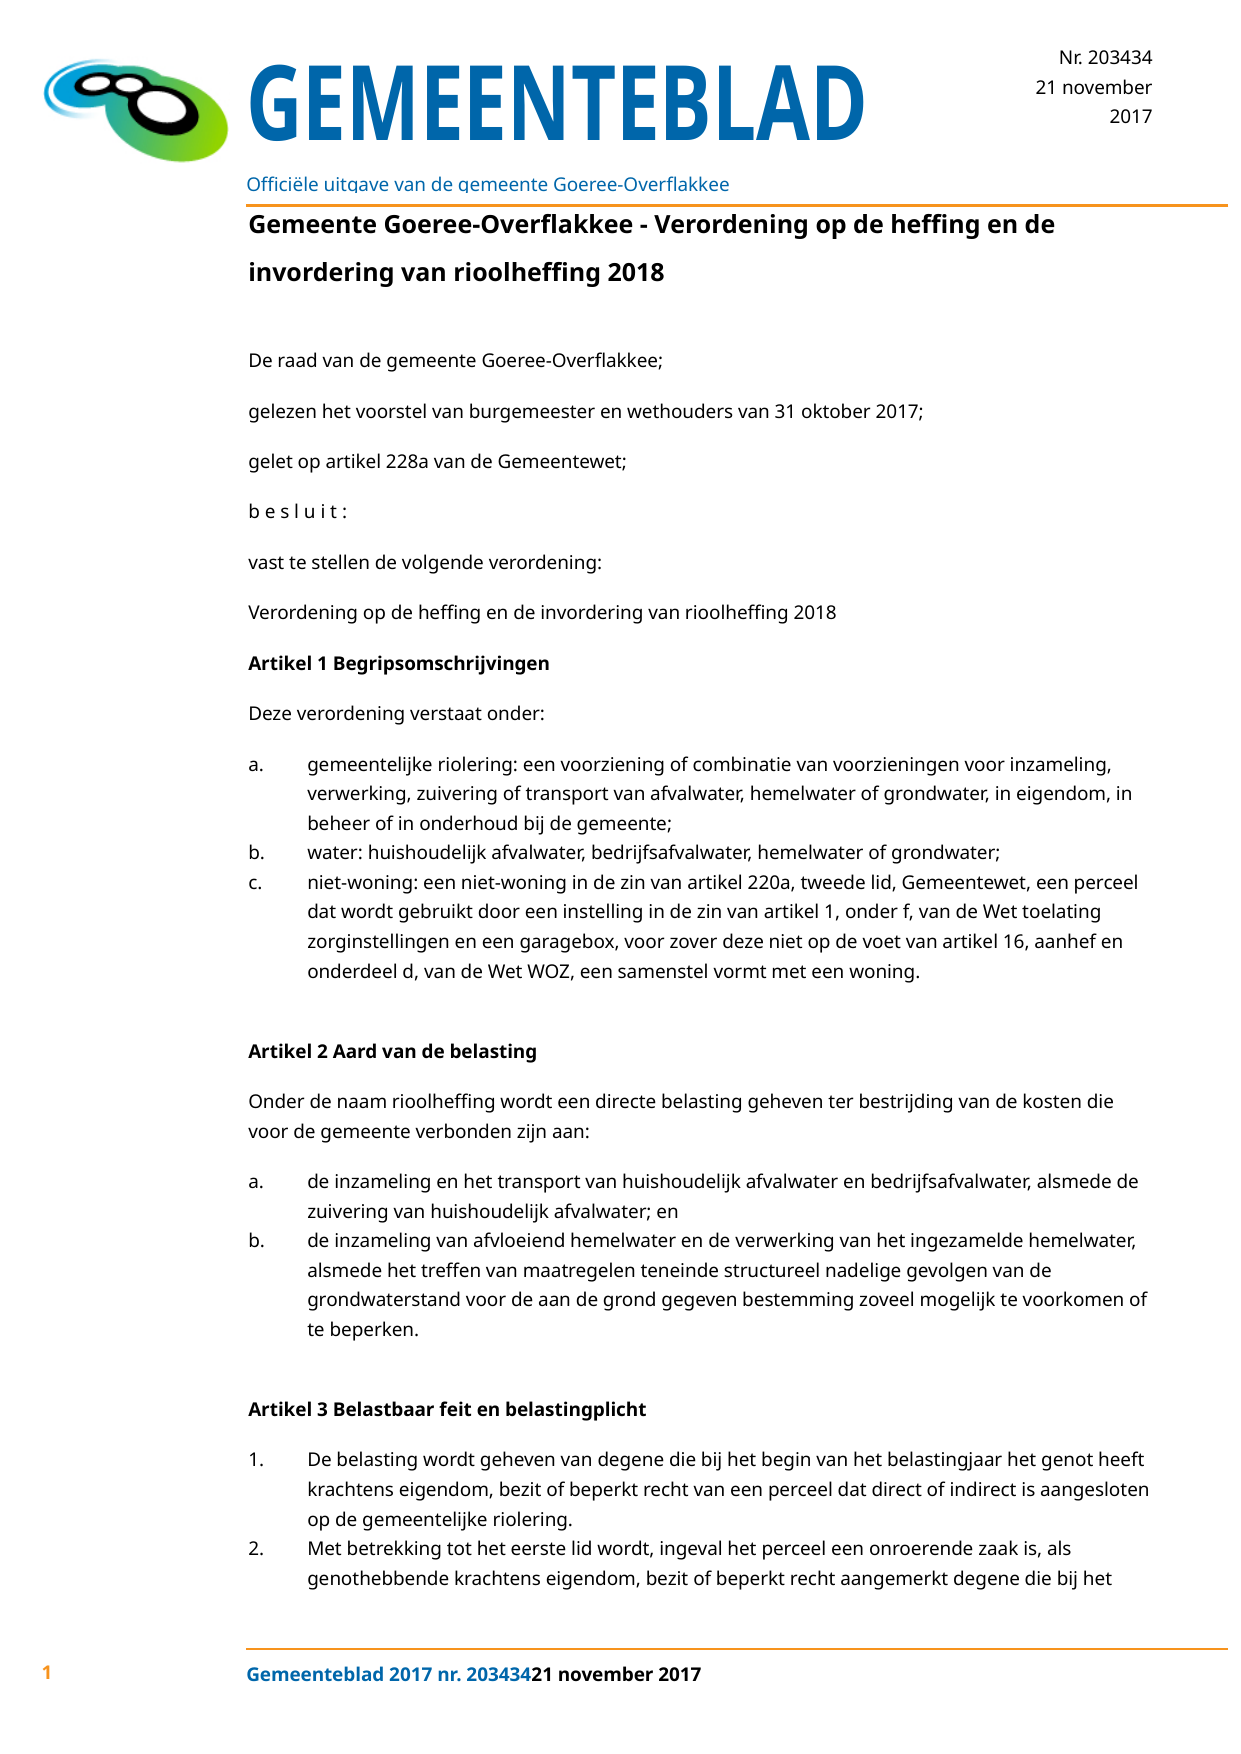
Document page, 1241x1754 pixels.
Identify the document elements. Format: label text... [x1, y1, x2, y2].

text Onder de naam rioolheffing wordt een directe belasting geheven ter bestrijding van de kosten die voor de gemeente verbonden zijn aan: [248, 1088, 1152, 1144]
text Verordening op de heffing en de invordering van rioolheffing 2018 [248, 599, 1152, 625]
text Artikel 3 Belastbaar feit en belastingplicht [248, 1396, 1152, 1422]
text Gemeente Goeree-Overflakkee - Verordening op de heffing en de invordering van rioolheffing 2018 [248, 207, 1152, 288]
text b e s l u i t : [248, 499, 1152, 524]
picture [41, 47, 231, 172]
list Met betrekking tot het eerste lid wordt, ingeval het perceel een onroerende zaak is, als genothebbende krachtens eigendom, bezit of beperkt recht aangemerkt degene die bij het [248, 1535, 1152, 1591]
list water: huishoudelijk afvalwater, bedrijfsafvalwater, hemelwater of grondwater; [248, 839, 1152, 865]
list niet-woning: een niet-woning in de zin van artikel 220a, tweede lid, Gemeentewet, een perceel dat wordt gebruikt door een instelling in de zin van artikel 1, onder f, van de Wet toelating zorginstellingen en een garagebox, voor zover deze niet op de voet van artikel 16, aanhef en onderdeel d, van de Wet WOZ, een samenstel vormt met een woning. [248, 869, 1152, 984]
list De belasting wordt geheven van degene die bij het begin van het belastingjaar het genot heeft krachtens eigendom, bezit of beperkt recht van een perceel dat direct of indirect is aangesloten op de gemeentelijke riolering. [248, 1447, 1152, 1532]
text gelezen het voorstel van burgemeester en wethouders van 31 oktober 2017; [248, 398, 1152, 424]
text vast te stellen de volgende verordening: [248, 549, 1152, 575]
list gemeentelijke riolering: een voorziening of combinatie van voorzieningen voor inzameling, verwerking, zuivering of transport van afvalwater, hemelwater of grondwater, in eigendom, in beheer of in onderhoud bij de gemeente; [248, 751, 1152, 836]
text Artikel 1 Begripsomschrijvingen [248, 650, 1152, 676]
text Artikel 2 Aard van de belasting [248, 1038, 1152, 1064]
text Deze verordening verstaat onder: [248, 700, 1152, 726]
list de inzameling van afvloeiend hemelwater en de verwerking van het ingezamelde hemelwater, alsmede het treffen van maatregelen teneinde structureel nadelige gevolgen van de grondwaterstand voor de aan de grond gegeven bestemming zoveel mogelijk te voorkomen of te beperken. [248, 1227, 1152, 1342]
list de inzameling en het transport van huishoudelijk afvalwater en bedrijfsafvalwater, alsmede de zuivering van huishoudelijk afvalwater; en [248, 1168, 1152, 1224]
text De raad van de gemeente Goeree-Overflakkee; [248, 347, 1152, 373]
text gelet op artikel 228a van de Gemeentewet; [248, 448, 1152, 474]
